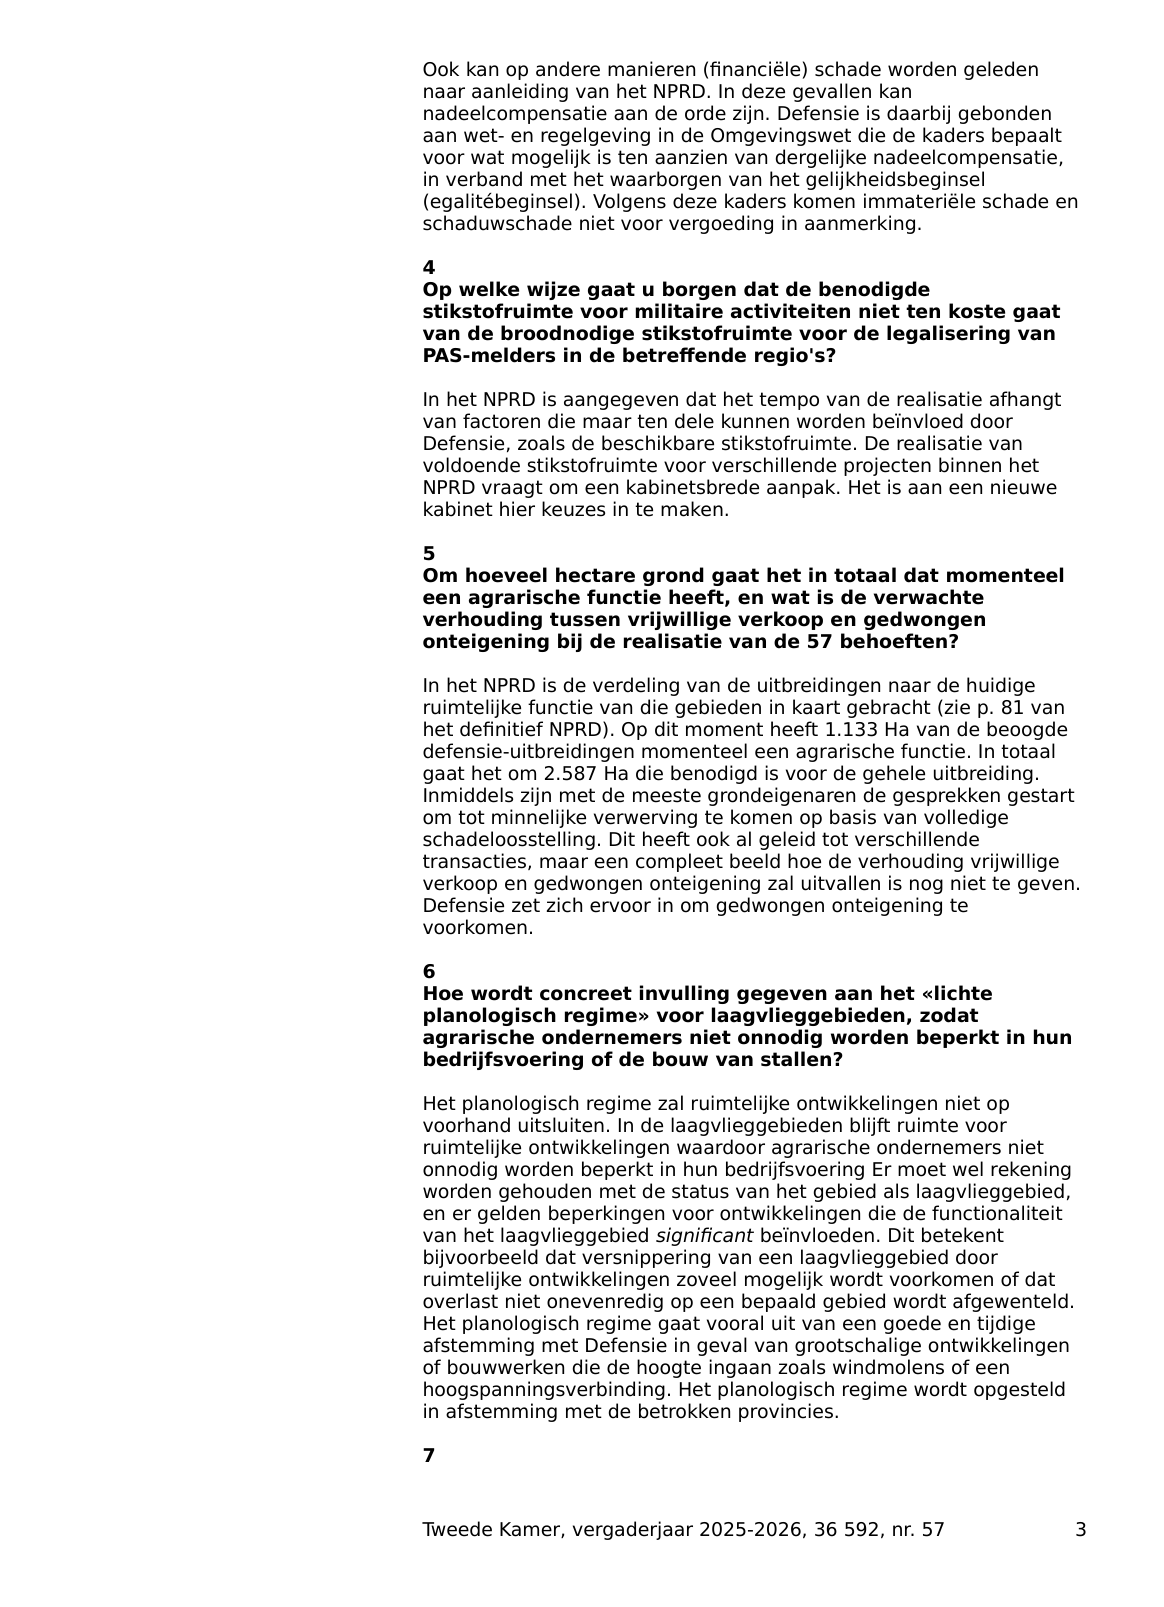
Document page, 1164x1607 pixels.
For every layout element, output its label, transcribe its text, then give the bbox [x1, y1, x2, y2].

text Om hoeveel hectare grond gaat het in totaal dat momenteel een agrarische functie heeft, en wat is de verwachte verhouding tussen vrijwillige verkoop en gedwongen onteigening bij de realisatie van de 57 behoeften? [422, 565, 1087, 653]
text 6 [422, 961, 1087, 983]
text In het NPRD is aangegeven dat het tempo van de realisatie afhangt van factoren die maar ten dele kunnen worden beïnvloed door Defensie, zoals de beschikbare stikstofruimte. De realisatie van voldoende stikstofruimte voor verschillende projecten binnen het NPRD vraagt om een kabinetsbrede aanpak. Het is aan een nieuwe kabinet hier keuzes in te maken. [422, 389, 1087, 521]
text 4 [422, 257, 1087, 279]
text Inmiddels zijn met de meeste grondeigenaren de gesprekken gestart om tot minnelijke verwerving te komen op basis van volledige schadeloosstelling. Dit heeft ook al geleid tot verschillende transacties, maar een compleet beeld hoe de verhouding vrijwillige verkoop en gedwongen onteigening zal uitvallen is nog niet te geven. Defensie zet zich ervoor in om gedwongen onteigening te voorkomen. [422, 785, 1087, 939]
text Ook kan op andere manieren (financiële) schade worden geleden naar aanleiding van het NPRD. In deze gevallen kan nadeelcompensatie aan de orde zijn. Defensie is daarbij gebonden aan wet- en regelgeving in de Omgevingswet die de kaders bepaalt voor wat mogelijk is ten aanzien van dergelijke nadeelcompensatie, in verband met het waarborgen van het gelijkheidsbeginsel (egalitébeginsel). Volgens deze kaders komen immateriële schade en schaduwschade niet voor vergoeding in aanmerking. [422, 59, 1087, 235]
text Het planologisch regime zal ruimtelijke ontwikkelingen niet op voorhand uitsluiten. In de laagvlieggebieden blijft ruimte voor ruimtelijke ontwikkelingen waardoor agrarische ondernemers niet onnodig worden beperkt in hun bedrijfsvoering Er moet wel rekening worden gehouden met de status van het gebied als laagvlieggebied, en er gelden beperkingen voor ontwikkelingen die de functionaliteit van het laagvlieggebied significant beïnvloeden. Dit betekent bijvoorbeeld dat versnippering van een laagvlieggebied door ruimtelijke ontwikkelingen zoveel mogelijk wordt voorkomen of dat overlast niet onevenredig op een bepaald gebied wordt afgewenteld. Het planologisch regime gaat vooral uit van een goede en tijdige afstemming met Defensie in geval van grootschalige ontwikkelingen of bouwwerken die de hoogte ingaan zoals windmolens of een hoogspanningsverbinding. Het planologisch regime wordt opgesteld in afstemming met de betrokken provincies. [422, 1093, 1087, 1423]
text 5 [422, 543, 1087, 565]
text 7 [422, 1445, 1087, 1467]
text In het NPRD is de verdeling van de uitbreidingen naar de huidige ruimtelijke functie van die gebieden in kaart gebracht (zie p. 81 van het definitief NPRD). Op dit moment heeft 1.133 Ha van de beoogde defensie-uitbreidingen momenteel een agrarische functie. In totaal gaat het om 2.587 Ha die benodigd is voor de gehele uitbreiding. [422, 675, 1087, 785]
text Hoe wordt concreet invulling gegeven aan het «lichte planologisch regime» voor laagvlieggebieden, zodat agrarische ondernemers niet onnodig worden beperkt in hun bedrijfsvoering of de bouw van stallen? [422, 983, 1087, 1071]
text Op welke wijze gaat u borgen dat de benodigde stikstofruimte voor militaire activiteiten niet ten koste gaat van de broodnodige stikstofruimte voor de legalisering van PAS-melders in de betreffende regio's? [422, 279, 1087, 367]
